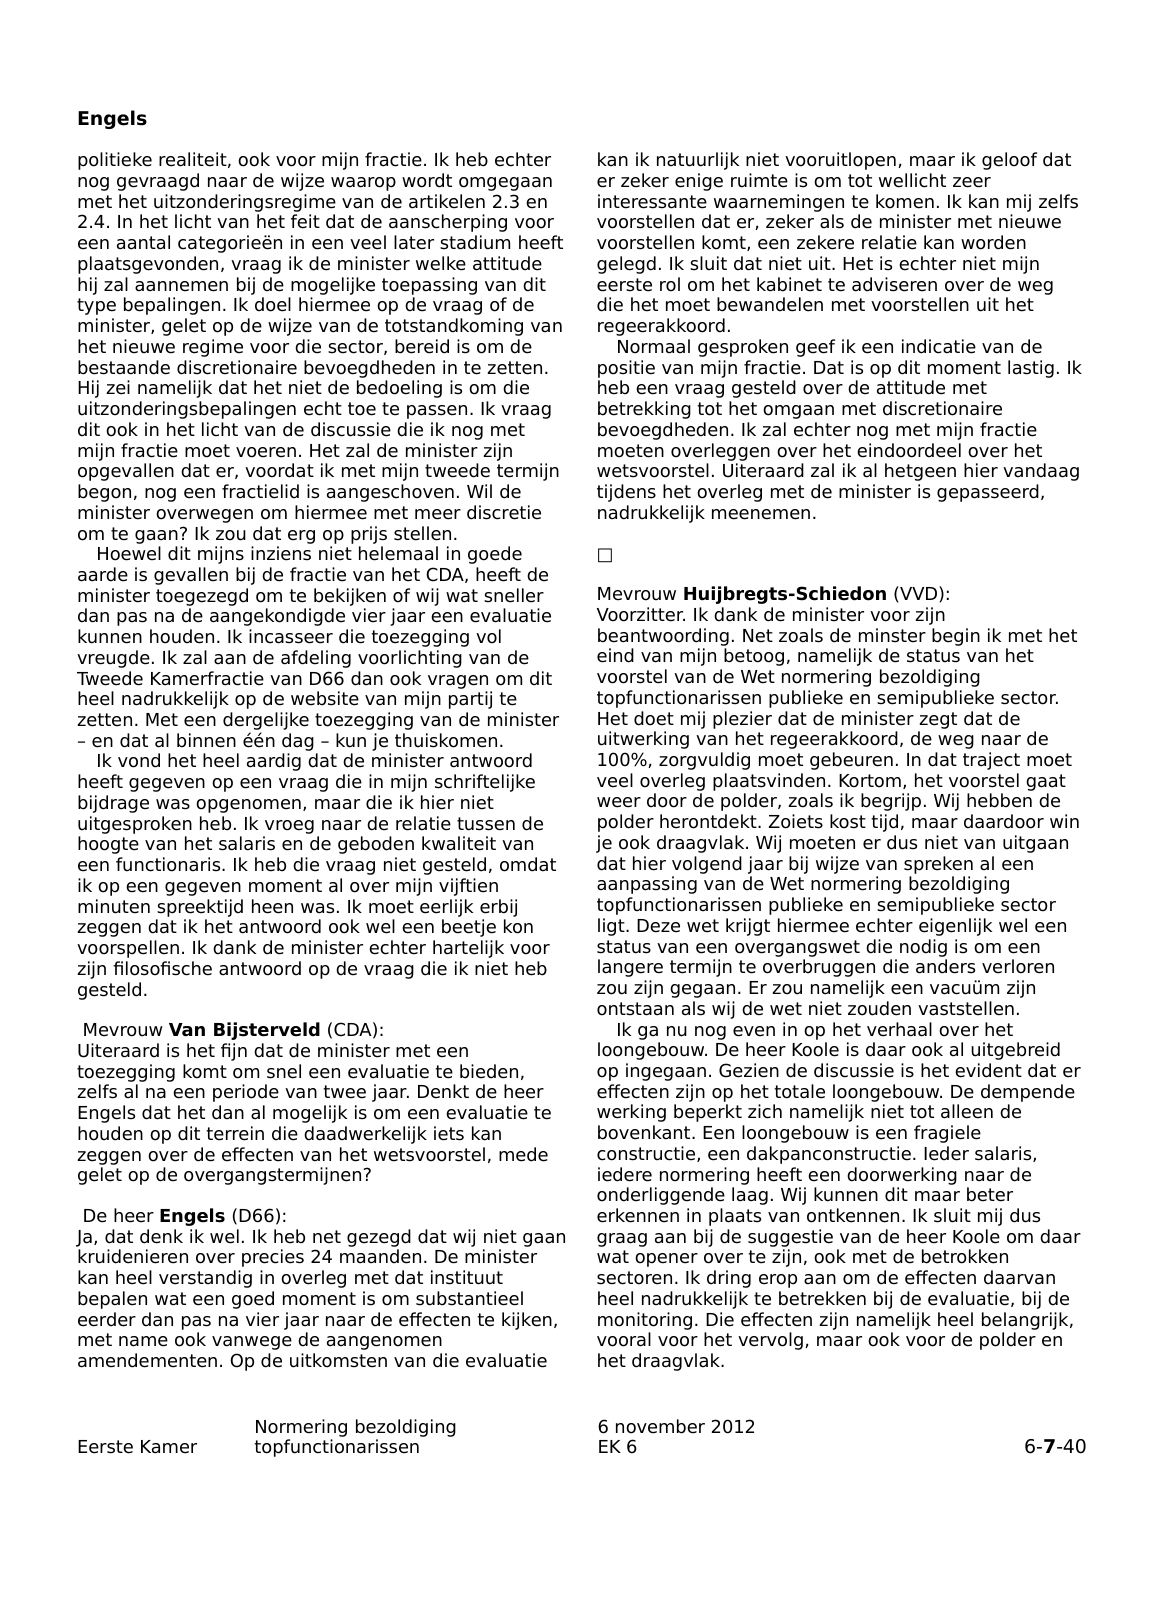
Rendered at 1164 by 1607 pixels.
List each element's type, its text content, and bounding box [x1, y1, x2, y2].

text Voorzitter. Ik dank de minister voor zijn beantwoording. Net zoals de minster begin ik met het eind van mijn betoog, namelijk de status van het voorstel van de Wet normering bezoldiging topfunctionarissen publieke en semipublieke sector. Het doet mij plezier dat de minister zegt dat de uitwerking van het regeerakkoord, de weg naar de 100%, zorgvuldig moet gebeuren. In dat traject moet veel overleg plaatsvinden. Kortom, het voorstel gaat weer door de polder, zoals ik begrijp. Wij hebben de polder herontdekt. Zoiets kost tijd, maar daardoor win je ook draagvlak. Wij moeten er dus niet van uitgaan dat hier volgend jaar bij wijze van spreken al een aanpassing van de Wet normering bezoldiging topfunctionarissen publieke en semipublieke sector ligt. Deze wet krijgt hiermee echter eigenlijk wel een status van een overgangswet die nodig is om een langere termijn te overbruggen die anders verloren zou zijn gegaan. Er zou namelijk een vacuüm zijn ontstaan als wij de wet niet zouden vaststellen. [596, 605, 1087, 1019]
text kan ik natuurlijk niet vooruitlopen, maar ik geloof dat er zeker enige ruimte is om tot wellicht zeer interessante waarnemingen te komen. Ik kan mij zelfs voorstellen dat er, zeker als de minister met nieuwe voorstellen komt, een zekere relatie kan worden gelegd. Ik sluit dat niet uit. Het is echter niet mijn eerste rol om het kabinet te adviseren over de weg die het moet bewandelen met voorstellen uit het regeerakkoord. [596, 150, 1087, 337]
text Normaal gesproken geef ik een indicatie van de positie van mijn fractie. Dat is op dit moment lastig. Ik heb een vraag gesteld over de attitude met betrekking tot het omgaan met discretionaire bevoegdheden. Ik zal echter nog met mijn fractie moeten overleggen over het eindoordeel over het wetsvoorstel. Uiteraard zal ik al hetgeen hier vandaag tijdens het overleg met de minister is gepasseerd, nadrukkelijk meenemen. [596, 337, 1087, 523]
text De heer Engels (D66): [77, 1206, 567, 1227]
text Hoewel dit mijns inziens niet helemaal in goede aarde is gevallen bij de fractie van het CDA, heeft de minister toegezegd om te bekijken of wij wat sneller dan pas na de aangekondigde vier jaar een evaluatie kunnen houden. Ik incasseer die toezegging vol vreugde. Ik zal aan de afdeling voorlichting van de Tweede Kamerfractie van D66 dan ook vragen om dit heel nadrukkelijk op de website van mijn partij te zetten. Met een dergelijke toezegging van de minister – en dat al binnen één dag – kun je thuiskomen. [77, 544, 567, 751]
text Ja, dat denk ik wel. Ik heb net gezegd dat wij niet gaan kruidenieren over precies 24 maanden. De minister kan heel verstandig in overleg met dat instituut bepalen wat een goed moment is om substantieel eerder dan pas na vier jaar naar de effecten te kijken, met name ook vanwege de aangenomen amendementen. Op de uitkomsten van die evaluatie [77, 1227, 567, 1372]
text politieke realiteit, ook voor mijn fractie. Ik heb echter nog gevraagd naar de wijze waarop wordt omgegaan met het uitzonderingsregime van de artikelen 2.3 en 2.4. In het licht van het feit dat de aanscherping voor een aantal categorieën in een veel later stadium heeft plaatsgevonden, vraag ik de minister welke attitude hij zal aannemen bij de mogelijke toepassing van dit type bepalingen. Ik doel hiermee op de vraag of de minister, gelet op de wijze van de totstandkoming van het nieuwe regime voor die sector, bereid is om de bestaande discretionaire bevoegdheden in te zetten. Hij zei namelijk dat het niet de bedoeling is om die uitzonderingsbepalingen echt toe te passen. Ik vraag dit ook in het licht van de discussie die ik nog met mijn fractie moet voeren. Het zal de minister zijn opgevallen dat er, voordat ik met mijn tweede termijn begon, nog een fractielid is aangeschoven. Wil de minister overwegen om hiermee met meer discretie om te gaan? Ik zou dat erg op prijs stellen. [77, 150, 567, 544]
text Mevrouw Van Bijsterveld (CDA): [77, 1020, 567, 1041]
text Ik vond het heel aardig dat de minister antwoord heeft gegeven op een vraag die in mijn schriftelijke bijdrage was opgenomen, maar die ik hier niet uitgesproken heb. Ik vroeg naar de relatie tussen de hoogte van het salaris en de geboden kwaliteit van een functionaris. Ik heb die vraag niet gesteld, omdat ik op een gegeven moment al over mijn vijftien minuten spreektijd heen was. Ik moet eerlijk erbij zeggen dat ik het antwoord ook wel een beetje kon voorspellen. Ik dank de minister echter hartelijk voor zijn filosofische antwoord op de vraag die ik niet heb gesteld. [77, 751, 567, 1000]
text Mevrouw Huijbregts-Schiedon (VVD): [596, 584, 1087, 605]
text Ik ga nu nog even in op het verhaal over het loongebouw. De heer Koole is daar ook al uitgebreid op ingegaan. Gezien de discussie is het evident dat er effecten zijn op het totale loongebouw. De dempende werking beperkt zich namelijk niet tot alleen de bovenkant. Een loongebouw is een fragiele constructie, een dakpanconstructie. Ieder salaris, iedere normering heeft een doorwerking naar de onderliggende laag. Wij kunnen dit maar beter erkennen in plaats van ontkennen. Ik sluit mij dus graag aan bij de suggestie van de heer Koole om daar wat opener over te zijn, ook met de betrokken sectoren. Ik dring erop aan om de effecten daarvan heel nadrukkelijk te betrekken bij de evaluatie, bij de monitoring. Die effecten zijn namelijk heel belangrijk, vooral voor het vervolg, maar ook voor de polder en het draagvlak. [596, 1019, 1087, 1372]
text □ [596, 543, 1087, 564]
text Uiteraard is het fijn dat de minister met een toezegging komt om snel een evaluatie te bieden, zelfs al na een periode van twee jaar. Denkt de heer Engels dat het dan al mogelijk is om een evaluatie te houden op dit terrein die daadwerkelijk iets kan zeggen over de effecten van het wetsvoorstel, mede gelet op de overgangstermijnen? [77, 1041, 567, 1186]
